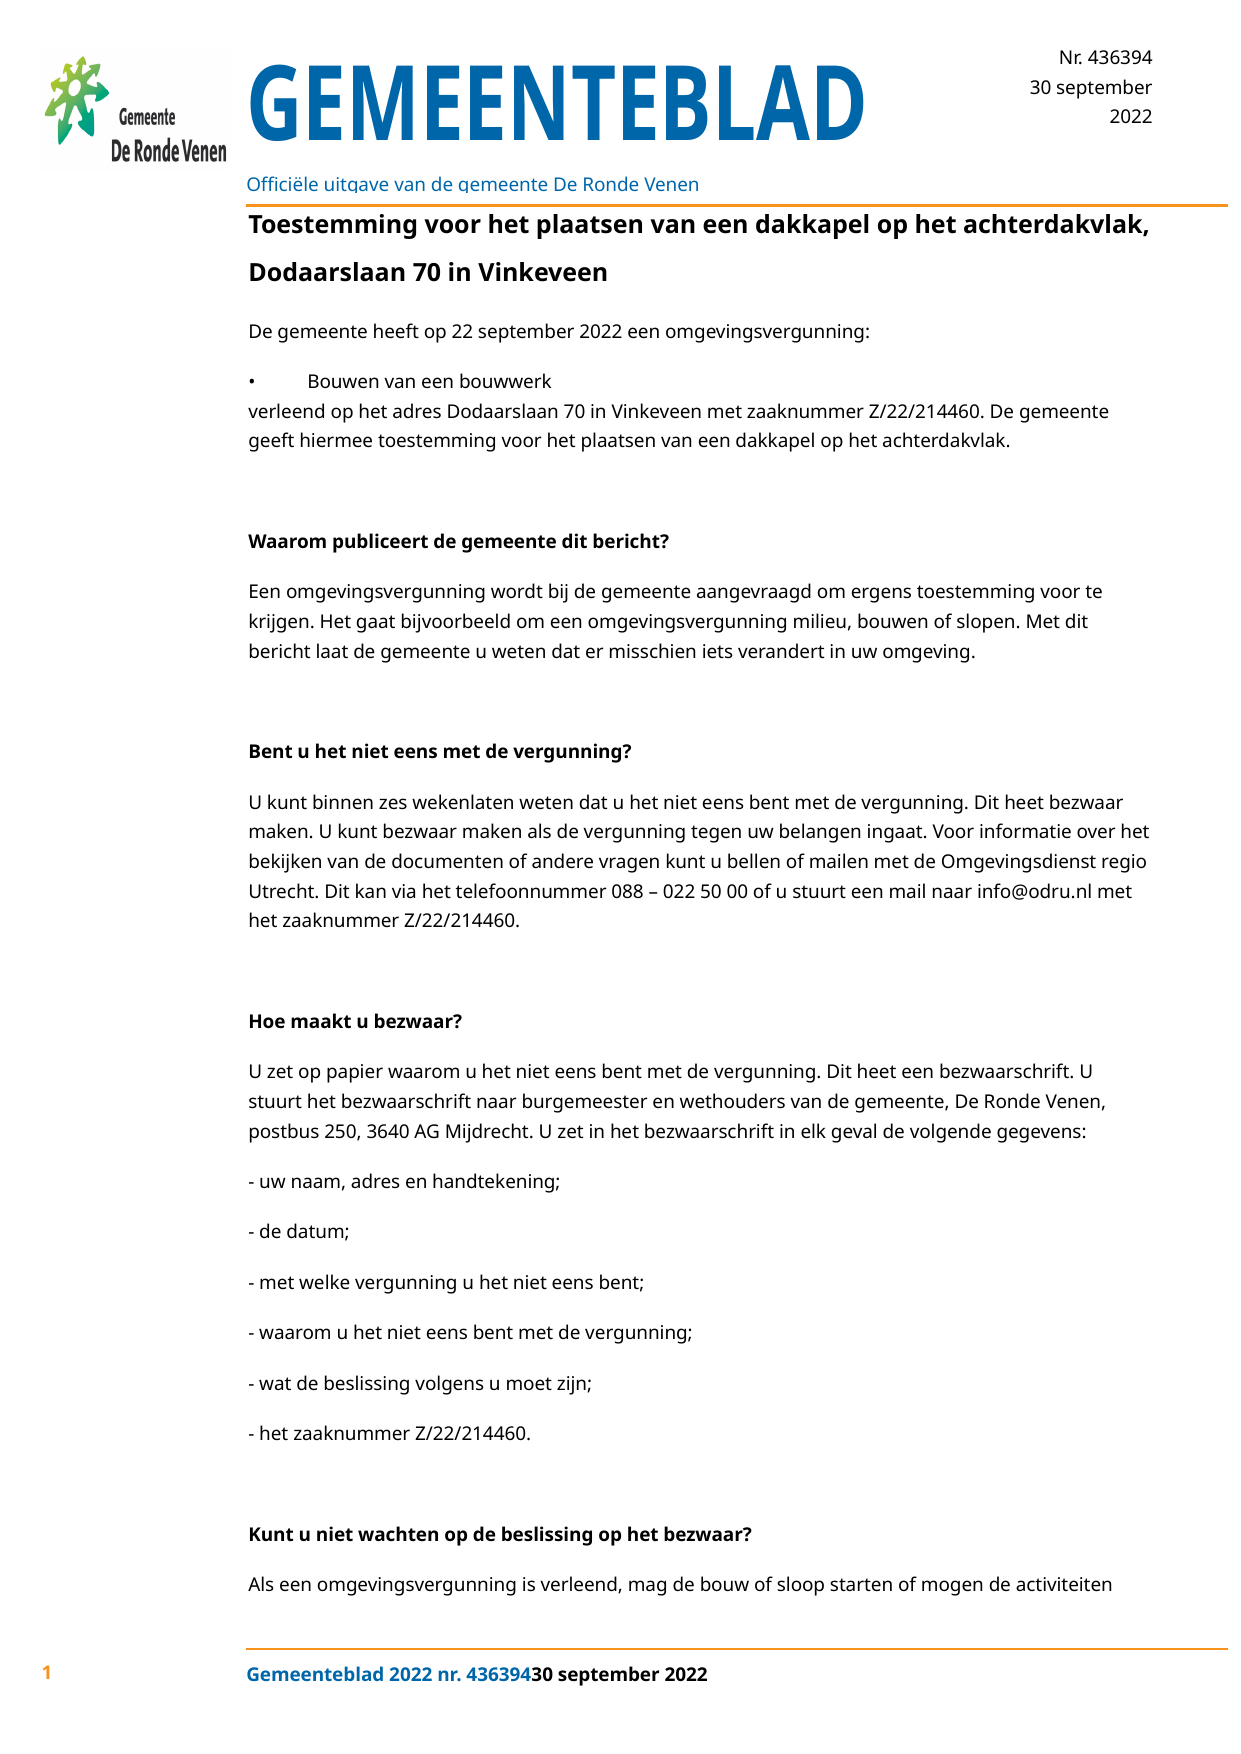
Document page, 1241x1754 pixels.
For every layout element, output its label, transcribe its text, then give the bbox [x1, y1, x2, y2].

text Een omgevingsvergunning wordt bij de gemeente aangevraagd om ergens toestemming voor te krijgen. Het gaat bijvoorbeeld om een omgevingsvergunning milieu, bouwen of slopen. Met dit bericht laat de gemeente u weten dat er misschien iets verandert in uw omgeving. [248, 579, 1152, 664]
text Hoe maakt u bezwaar? [248, 1008, 1152, 1034]
text Waarom publiceert de gemeente dit bericht? [248, 528, 1152, 554]
text - met welke vergunning u het niet eens bent; [248, 1269, 1152, 1295]
text verleend op het adres Dodaarslaan 70 in Vinkeveen met zaaknummer Z/22/214460. De gemeente geeft hiermee toestemming voor het plaatsen van een dakkapel op het achterdakvlak. [248, 398, 1152, 453]
text - het zaaknummer Z/22/214460. [248, 1420, 1152, 1446]
picture [41, 47, 231, 172]
text U kunt binnen zes wekenlaten weten dat u het niet eens bent met de vergunning. Dit heet bezwaar maken. U kunt bezwaar maken als de vergunning tegen uw belangen ingaat. Voor informatie over het bekijken van de documenten of andere vragen kunt u bellen of mailen met de Omgevingsdienst regio Utrecht. Dit kan via het telefoonnummer 088 – 022 50 00 of u stuurt een mail naar info@odru.nl met het zaaknummer Z/22/214460. [248, 789, 1152, 933]
text - wat de beslissing volgens u moet zijn; [248, 1370, 1152, 1396]
text U zet op papier waarom u het niet eens bent met de vergunning. Dit heet een bezwaarschrift. U stuurt het bezwaarschrift naar burgemeester en wethouders van de gemeente, De Ronde Venen, postbus 250, 3640 AG Mijdrecht. U zet in het bezwaarschrift in elk geval de volgende gegevens: [248, 1059, 1152, 1144]
text Kunt u niet wachten op de beslissing op het bezwaar? [248, 1521, 1152, 1547]
text De gemeente heeft op 22 september 2022 een omgevingsvergunning: [248, 318, 1152, 344]
text Als een omgevingsvergunning is verleend, mag de bouw of sloop starten of mogen de activiteiten [248, 1572, 1152, 1597]
text - uw naam, adres en handtekening; [248, 1168, 1152, 1194]
text - de datum; [248, 1219, 1152, 1244]
text Toestemming voor het plaatsen van een dakkapel op het achterdakvlak, Dodaarslaan 70 in Vinkeveen [248, 207, 1152, 288]
text Bent u het niet eens met de vergunning? [248, 739, 1152, 764]
list Bouwen van een bouwwerk [248, 368, 1152, 394]
text - waarom u het niet eens bent met de vergunning; [248, 1319, 1152, 1345]
